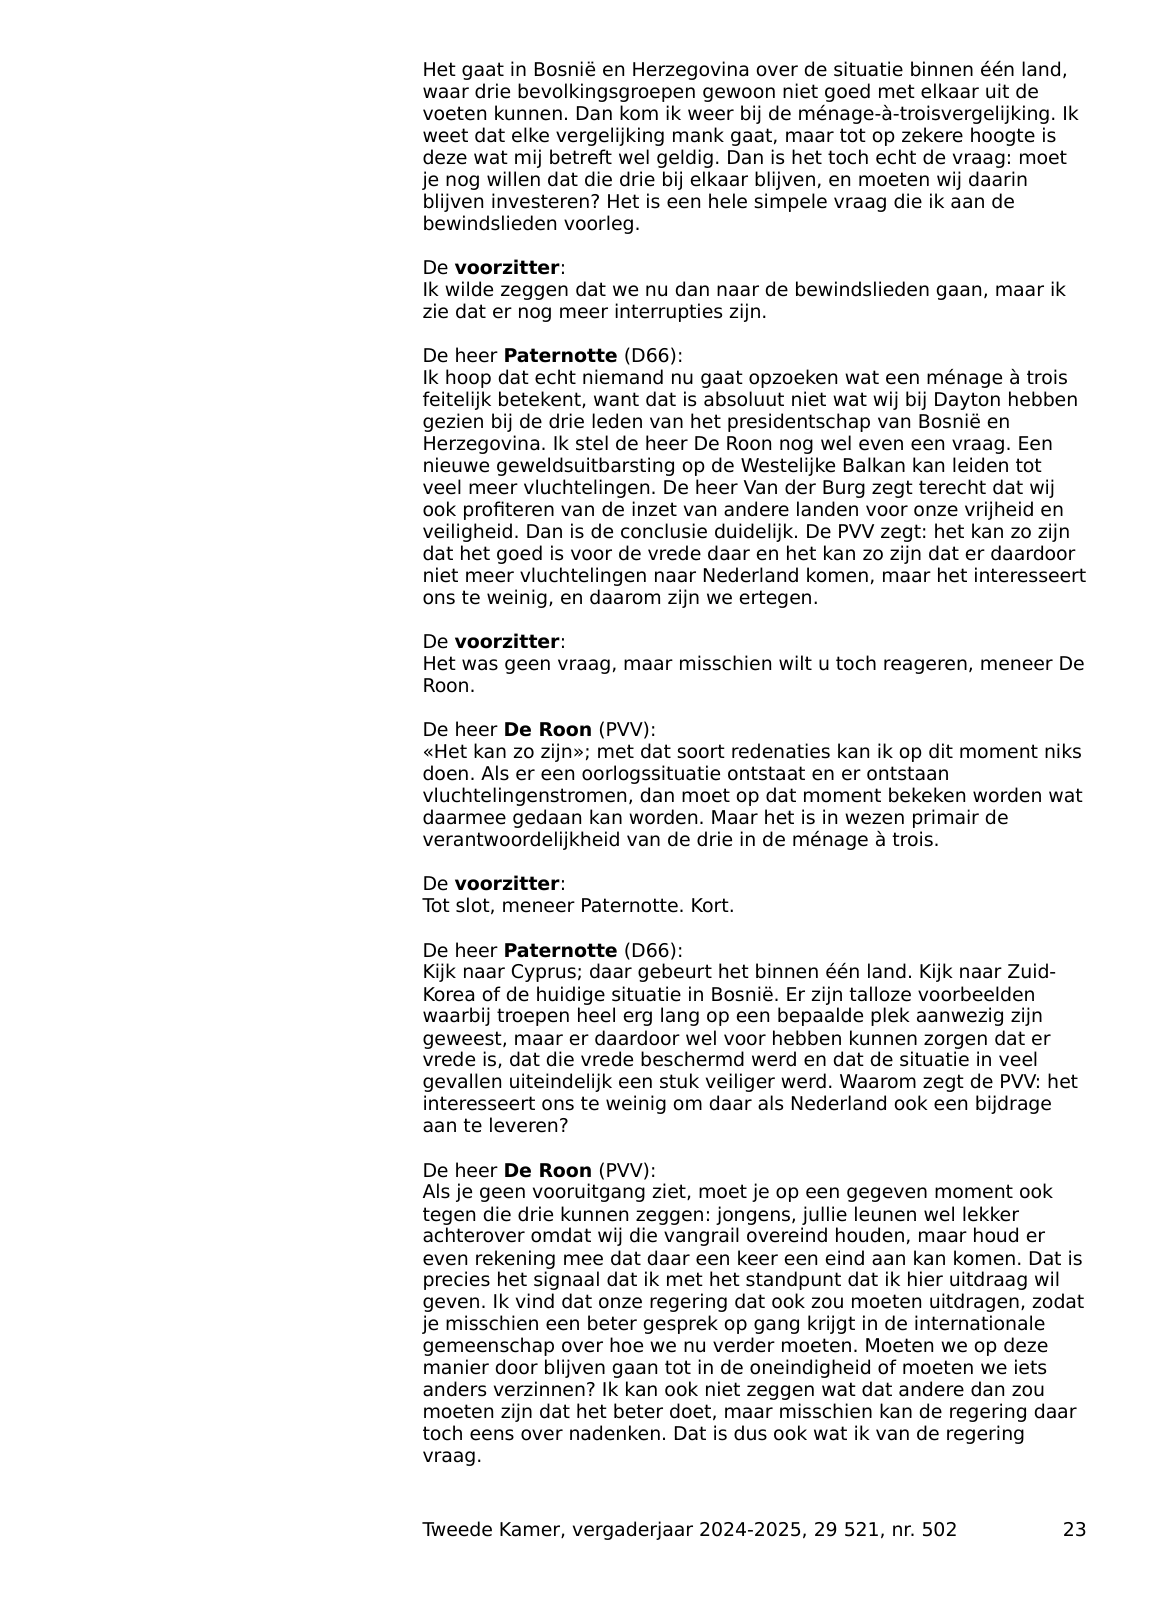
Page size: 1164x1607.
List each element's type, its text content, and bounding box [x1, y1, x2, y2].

text «Het kan zo zijn»; met dat soort redenaties kan ik op dit moment niks doen. Als er een oorlogssituatie ontstaat en er ontstaan vluchtelingenstromen, dan moet op dat moment bekeken worden wat daarmee gedaan kan worden. Maar het is in wezen primair de verantwoordelijkheid van de drie in de ménage à trois. [422, 741, 1087, 851]
text Ik hoop dat echt niemand nu gaat opzoeken wat een ménage à trois feitelijk betekent, want dat is absoluut niet wat wij bij Dayton hebben gezien bij de drie leden van het presidentschap van Bosnië en Herzegovina. Ik stel de heer De Roon nog wel even een vraag. Een nieuwe geweldsuitbarsting op de Westelijke Balkan kan leiden tot veel meer vluchtelingen. De heer Van der Burg zegt terecht dat wij ook profiteren van de inzet van andere landen voor onze vrijheid en veiligheid. Dan is de conclusie duidelijk. De PVV zegt: het kan zo zijn dat het goed is voor de vrede daar en het kan zo zijn dat er daardoor niet meer vluchtelingen naar Nederland komen, maar het interesseert ons te weinig, en daarom zijn we ertegen. [422, 367, 1087, 609]
text De heer De Roon (PVV): [422, 719, 1087, 741]
text Kijk naar Cyprus; daar gebeurt het binnen één land. Kijk naar Zuid-Korea of de huidige situatie in Bosnië. Er zijn talloze voorbeelden waarbij troepen heel erg lang op een bepaalde plek aanwezig zijn geweest, maar er daardoor wel voor hebben kunnen zorgen dat er vrede is, dat die vrede beschermd werd en dat de situatie in veel gevallen uiteindelijk een stuk veiliger werd. Waarom zegt de PVV: het interesseert ons te weinig om daar als Nederland ook een bijdrage aan te leveren? [422, 961, 1087, 1137]
text Ik wilde zeggen dat we nu dan naar de bewindslieden gaan, maar ik zie dat er nog meer interrupties zijn. [422, 279, 1087, 323]
text Als je geen vooruitgang ziet, moet je op een gegeven moment ook tegen die drie kunnen zeggen: jongens, jullie leunen wel lekker achterover omdat wij die vangrail overeind houden, maar houd er even rekening mee dat daar een keer een eind aan kan komen. Dat is precies het signaal dat ik met het standpunt dat ik hier uitdraag wil geven. Ik vind dat onze regering dat ook zou moeten uitdragen, zodat je misschien een beter gesprek op gang krijgt in de internationale gemeenschap over hoe we nu verder moeten. Moeten we op deze manier door blijven gaan tot in de oneindigheid of moeten we iets anders verzinnen? Ik kan ook niet zeggen wat dat andere dan zou moeten zijn dat het beter doet, maar misschien kan de regering daar toch eens over nadenken. Dat is dus ook wat ik van de regering vraag. [422, 1181, 1087, 1467]
text De voorzitter: [422, 873, 1087, 895]
text De heer De Roon (PVV): [422, 1159, 1087, 1181]
text Het was geen vraag, maar misschien wilt u toch reageren, meneer De Roon. [422, 653, 1087, 697]
text De voorzitter: [422, 257, 1087, 279]
text De heer Paternotte (D66): [422, 939, 1087, 961]
text Het gaat in Bosnië en Herzegovina over de situatie binnen één land, waar drie bevolkingsgroepen gewoon niet goed met elkaar uit de voeten kunnen. Dan kom ik weer bij de ménage-à-troisvergelijking. Ik weet dat elke vergelijking mank gaat, maar tot op zekere hoogte is deze wat mij betreft wel geldig. Dan is het toch echt de vraag: moet je nog willen dat die drie bij elkaar blijven, en moeten wij daarin blijven investeren? Het is een hele simpele vraag die ik aan de bewindslieden voorleg. [422, 59, 1087, 235]
text De voorzitter: [422, 631, 1087, 653]
text De heer Paternotte (D66): [422, 345, 1087, 367]
text Tot slot, meneer Paternotte. Kort. [422, 895, 1087, 917]
